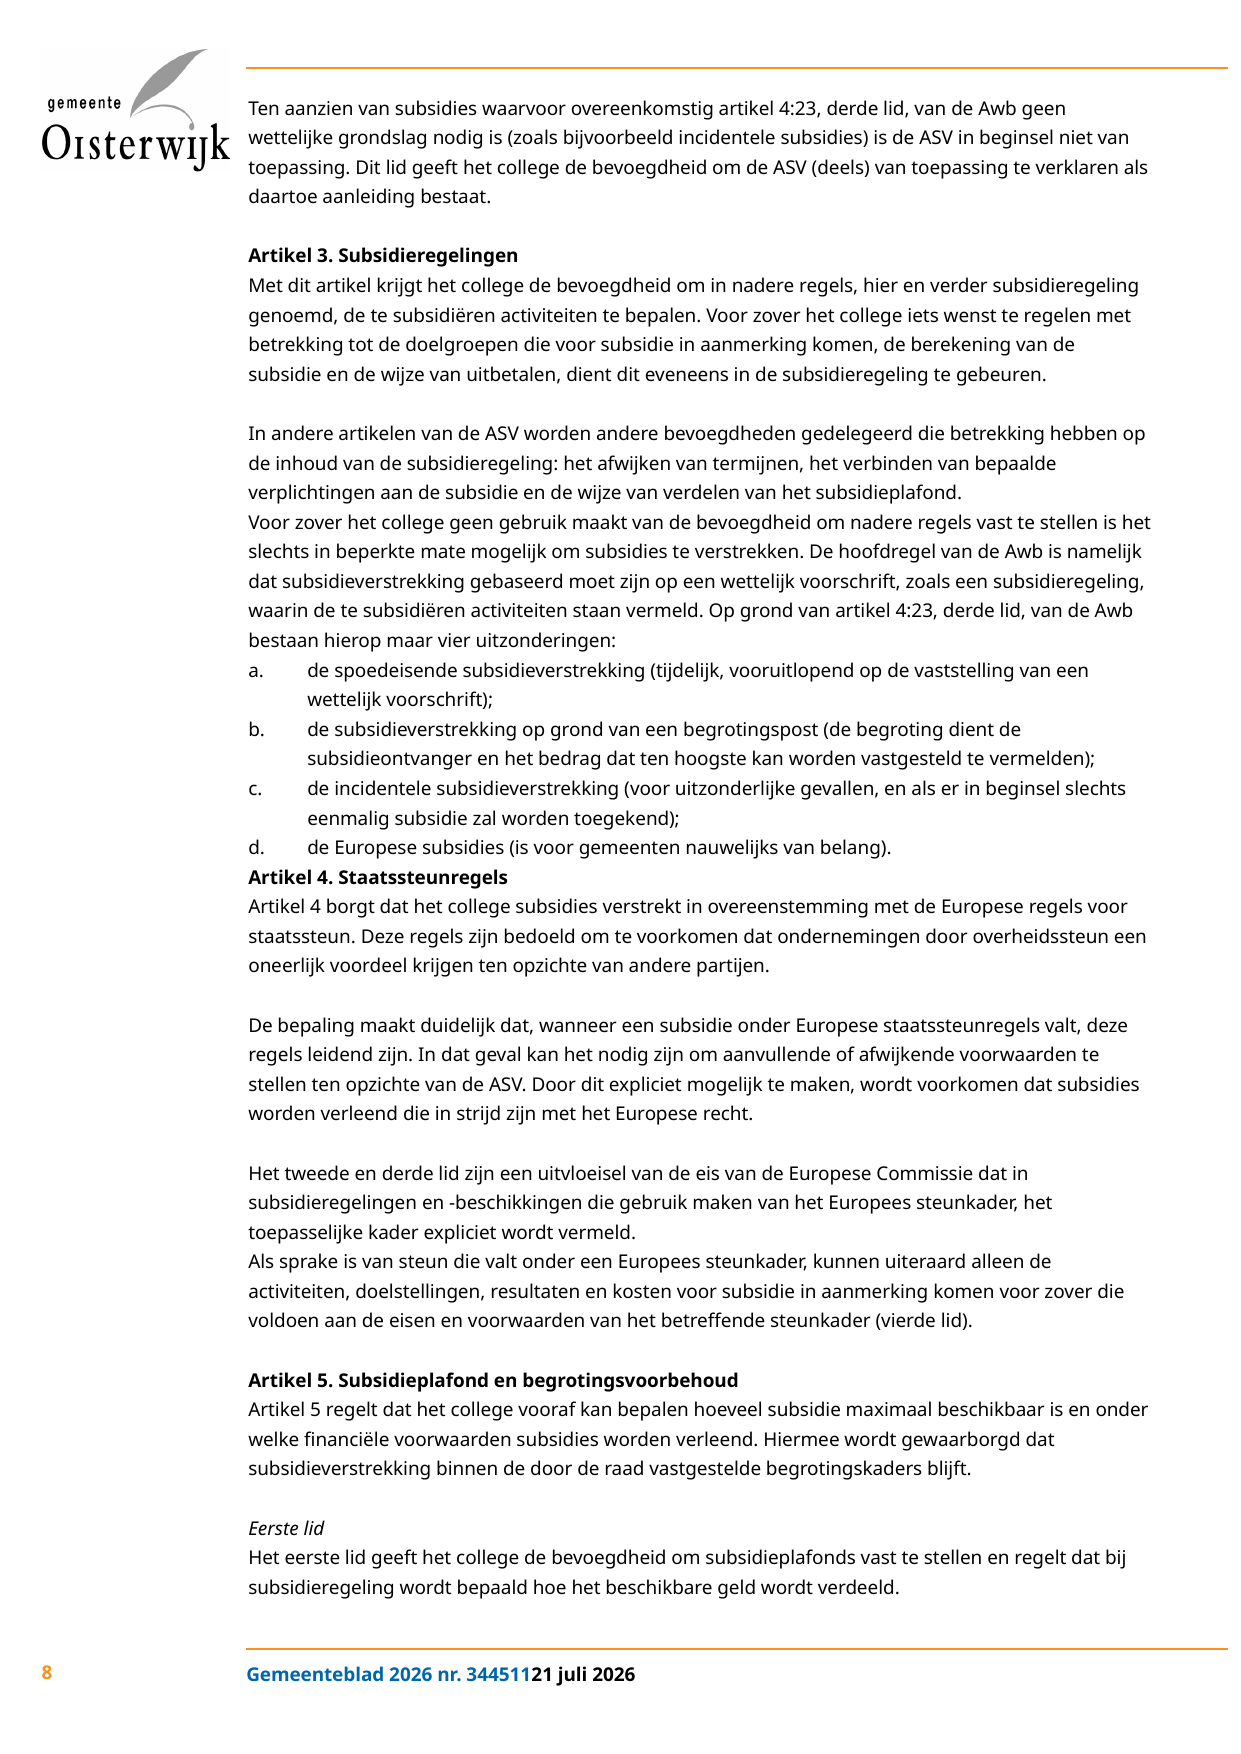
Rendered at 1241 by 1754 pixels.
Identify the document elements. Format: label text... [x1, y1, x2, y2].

text De bepaling maakt duidelijk dat, wanneer een subsidie onder Europese staatssteunregels valt, deze regels leidend zijn. In dat geval kan het nodig zijn om aanvullende of afwijkende voorwaarden te stellen ten opzichte van de ASV. Door dit expliciet mogelijk te maken, wordt voorkomen dat subsidies worden verleend die in strijd zijn met het Europese recht. [248, 1012, 1152, 1126]
text Artikel 5 regelt dat het college vooraf kan bepalen hoeveel subsidie maximaal beschikbaar is en onder welke financiële voorwaarden subsidies worden verleend. Hiermee wordt gewaarborgd dat subsidieverstrekking binnen de door de raad vastgestelde begrotingskaders blijft. [248, 1396, 1152, 1481]
text Voor zover het college geen gebruik maakt van de bevoegdheid om nadere regels vast te stellen is het slechts in beperkte mate mogelijk om subsidies te verstrekken. De hoofdregel van de Awb is namelijk dat subsidieverstrekking gebaseerd moet zijn op een wettelijk voorschrift, zoals een subsidieregeling, waarin de te subsidiëren activiteiten staan vermeld. Op grond van artikel 4:23, derde lid, van de Awb bestaan hierop maar vier uitzonderingen: [248, 509, 1152, 653]
text Artikel 5. Subsidieplafond en begrotingsvoorbehoud [248, 1367, 1152, 1393]
list de subsidieverstrekking op grond van een begrotingspost (de begroting dient de subsidieontvanger en het bedrag dat ten hoogste kan worden vastgesteld te vermelden); [248, 716, 1152, 771]
text Eerste lid [248, 1515, 1152, 1541]
text Artikel 4 borgt dat het college subsidies verstrekt in overeenstemming met de Europese regels voor staatssteun. Deze regels zijn bedoeld om te voorkomen dat ondernemingen door overheidssteun een oneerlijk voordeel krijgen ten opzichte van andere partijen. [248, 893, 1152, 978]
text Als sprake is van steun die valt onder een Europees steunkader, kunnen uiteraard alleen de activiteiten, doelstellingen, resultaten en kosten voor subsidie in aanmerking komen voor zover die voldoen aan de eisen en voorwaarden van het betreffende steunkader (vierde lid). [248, 1248, 1152, 1333]
text In andere artikelen van de ASV worden andere bevoegdheden gedelegeerd die betrekking hebben op de inhoud van de subsidieregeling: het afwijken van termijnen, het verbinden van bepaalde verplichtingen aan de subsidie en de wijze van verdelen van het subsidieplafond. [248, 420, 1152, 505]
text Het eerste lid geeft het college de bevoegdheid om subsidieplafonds vast te stellen en regelt dat bij subsidieregeling wordt bepaald hoe het beschikbare geld wordt verdeeld. [248, 1544, 1152, 1600]
picture [41, 47, 231, 172]
list de incidentele subsidieverstrekking (voor uitzonderlijke gevallen, en als er in beginsel slechts eenmalig subsidie zal worden toegekend); [248, 775, 1152, 831]
text Met dit artikel krijgt het college de bevoegdheid om in nadere regels, hier en verder subsidieregeling genoemd, de te subsidiëren activiteiten te bepalen. Voor zover het college iets wenst te regelen met betrekking tot de doelgroepen die voor subsidie in aanmerking komen, de berekening van de subsidie en de wijze van uitbetalen, dient dit eveneens in de subsidieregeling te gebeuren. [248, 272, 1152, 387]
list de Europese subsidies (is voor gemeenten nauwelijks van belang). [248, 834, 1152, 860]
list de spoedeisende subsidieverstrekking (tijdelijk, vooruitlopend op de vaststelling van een wettelijk voorschrift); [248, 657, 1152, 712]
text Ten aanzien van subsidies waarvoor overeenkomstig artikel 4:23, derde lid, van de Awb geen wettelijke grondslag nodig is (zoals bijvoorbeeld incidentele subsidies) is de ASV in beginsel niet van toepassing. Dit lid geeft het college de bevoegdheid om de ASV (deels) van toepassing te verklaren als daartoe aanleiding bestaat. [248, 95, 1152, 209]
text Artikel 3. Subsidieregelingen [248, 243, 1152, 268]
text Artikel 4. Staatssteunregels [248, 864, 1152, 890]
text Het tweede en derde lid zijn een uitvloeisel van de eis van de Europese Commissie dat in subsidieregelingen en -beschikkingen die gebruik maken van het Europees steunkader, het toepasselijke kader expliciet wordt vermeld. [248, 1160, 1152, 1245]
